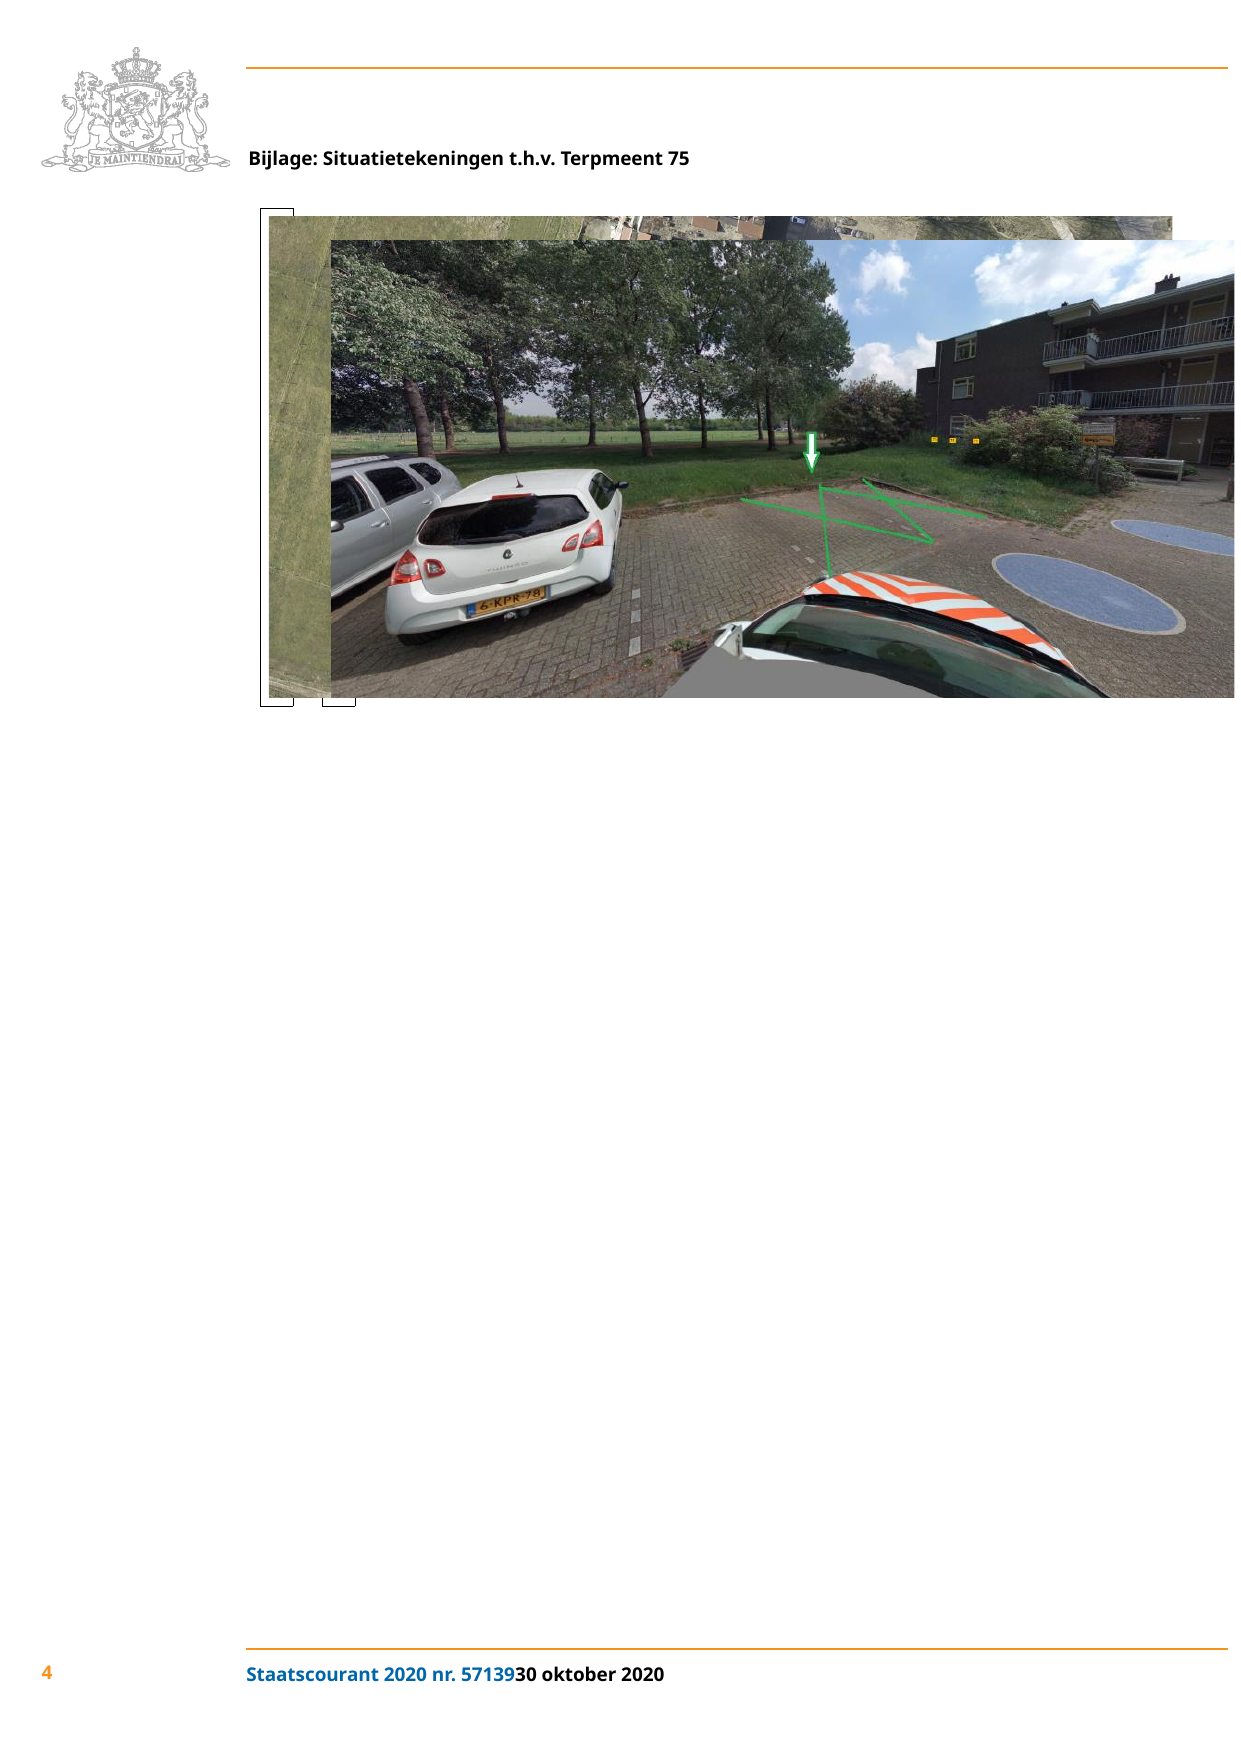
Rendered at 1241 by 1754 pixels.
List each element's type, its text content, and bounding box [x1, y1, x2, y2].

picture [268, 216, 1235, 698]
picture [41, 47, 231, 172]
text Bijlage: Situatietekeningen t.h.v. Terpmeent 75 [248, 145, 1152, 171]
